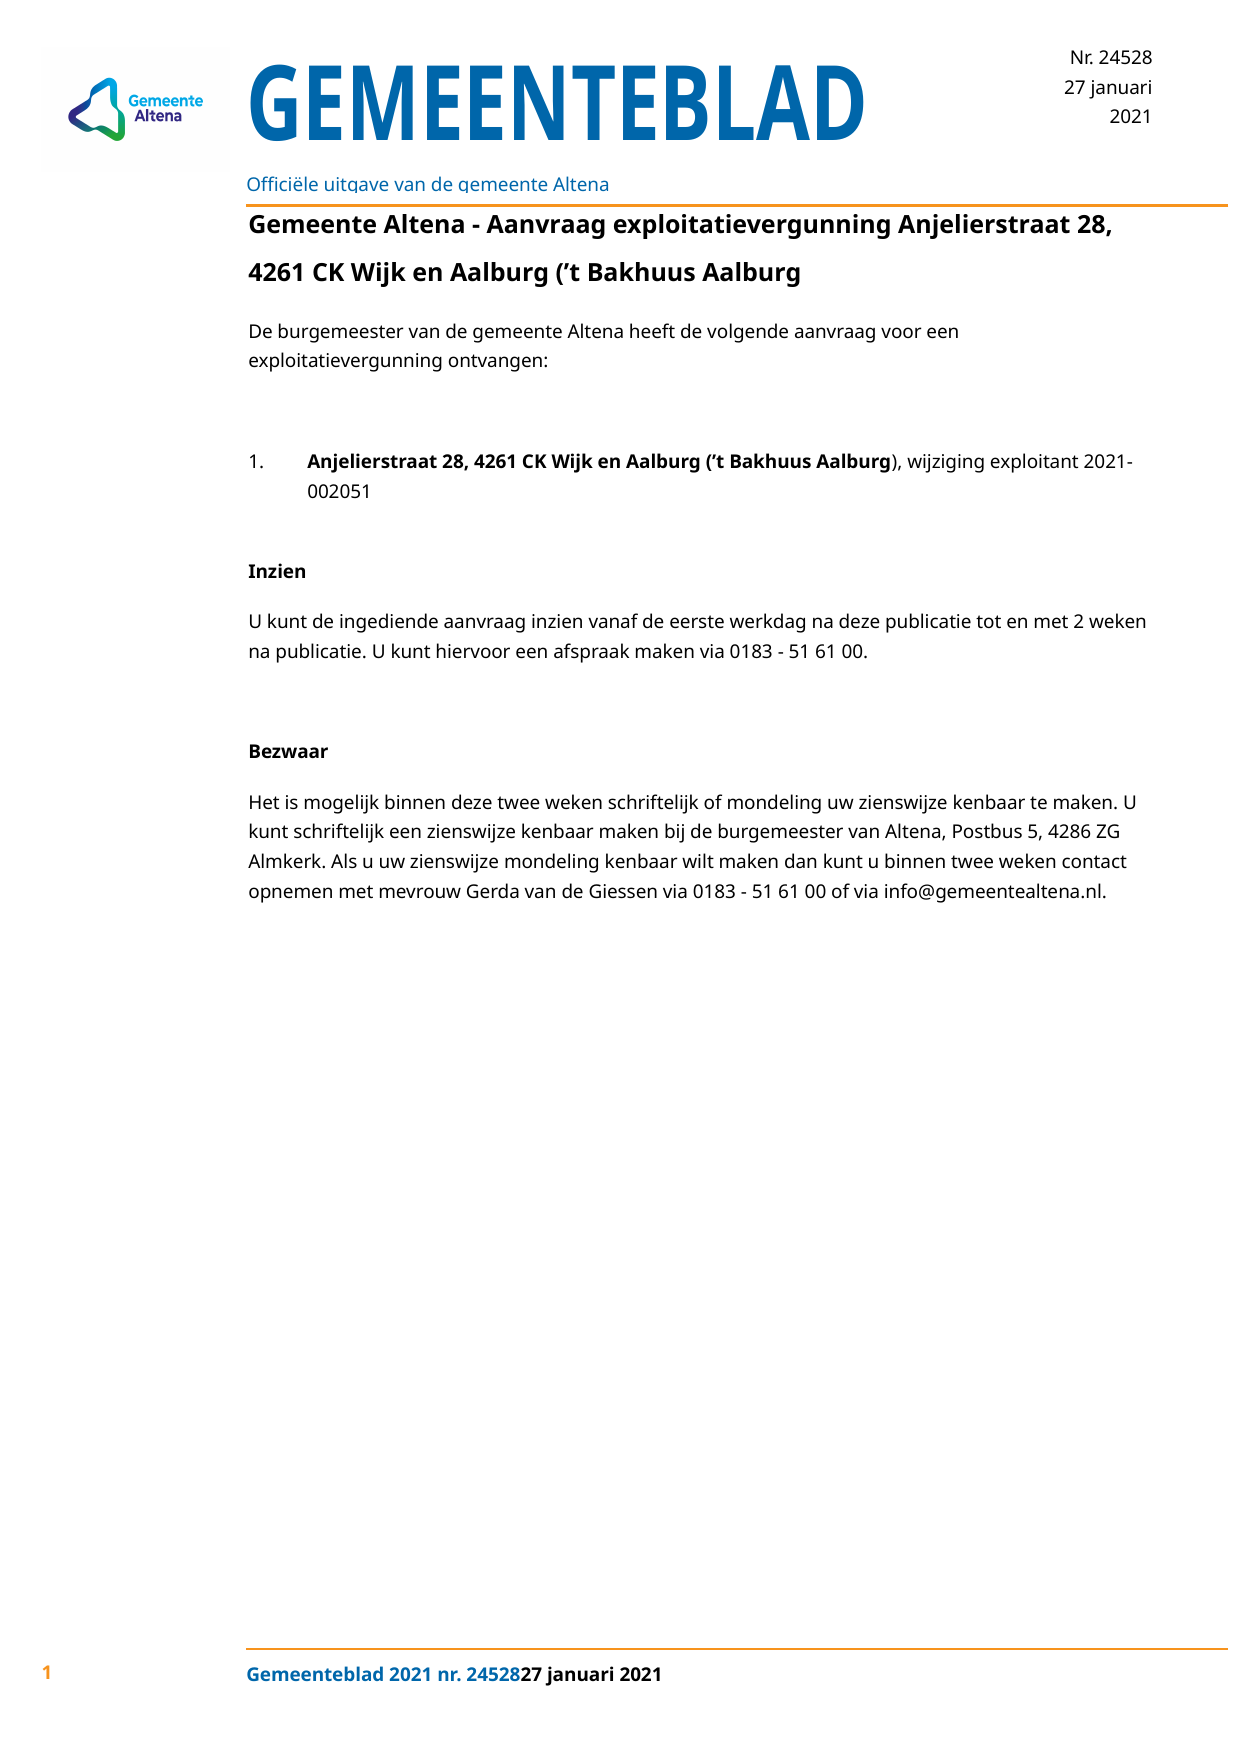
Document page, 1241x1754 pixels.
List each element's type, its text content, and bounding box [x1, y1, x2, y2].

text U kunt de ingediende aanvraag inzien vanaf de eerste werkdag na deze publicatie tot en met 2 weken na publicatie. U kunt hiervoor een afspraak maken via 0183 - 51 61 00. [248, 608, 1152, 664]
text Het is mogelijk binnen deze twee weken schriftelijk of mondeling uw zienswijze kenbaar te maken. U kunt schriftelijk een zienswijze kenbaar maken bij de burgemeester van Altena, Postbus 5, 4286 ZG Almkerk. Als u uw zienswijze mondeling kenbaar wilt maken dan kunt u binnen twee weken contact opnemen met mevrouw Gerda van de Giessen via 0183 - 51 61 00 of via info@gemeentealtena.nl. [248, 789, 1152, 904]
list Anjelierstraat 28, 4261 CK Wijk en Aalburg (’t Bakhuus Aalburg), wijziging exploitant 2021-002051 [248, 448, 1152, 504]
text Inzien [248, 558, 1152, 584]
text Gemeente Altena - Aanvraag exploitatievergunning Anjelierstraat 28, 4261 CK Wijk en Aalburg (’t Bakhuus Aalburg [248, 207, 1152, 288]
text De burgemeester van de gemeente Altena heeft de volgende aanvraag voor een exploitatievergunning ontvangen: [248, 318, 1152, 373]
picture [41, 47, 231, 172]
text Bezwaar [248, 739, 1152, 764]
